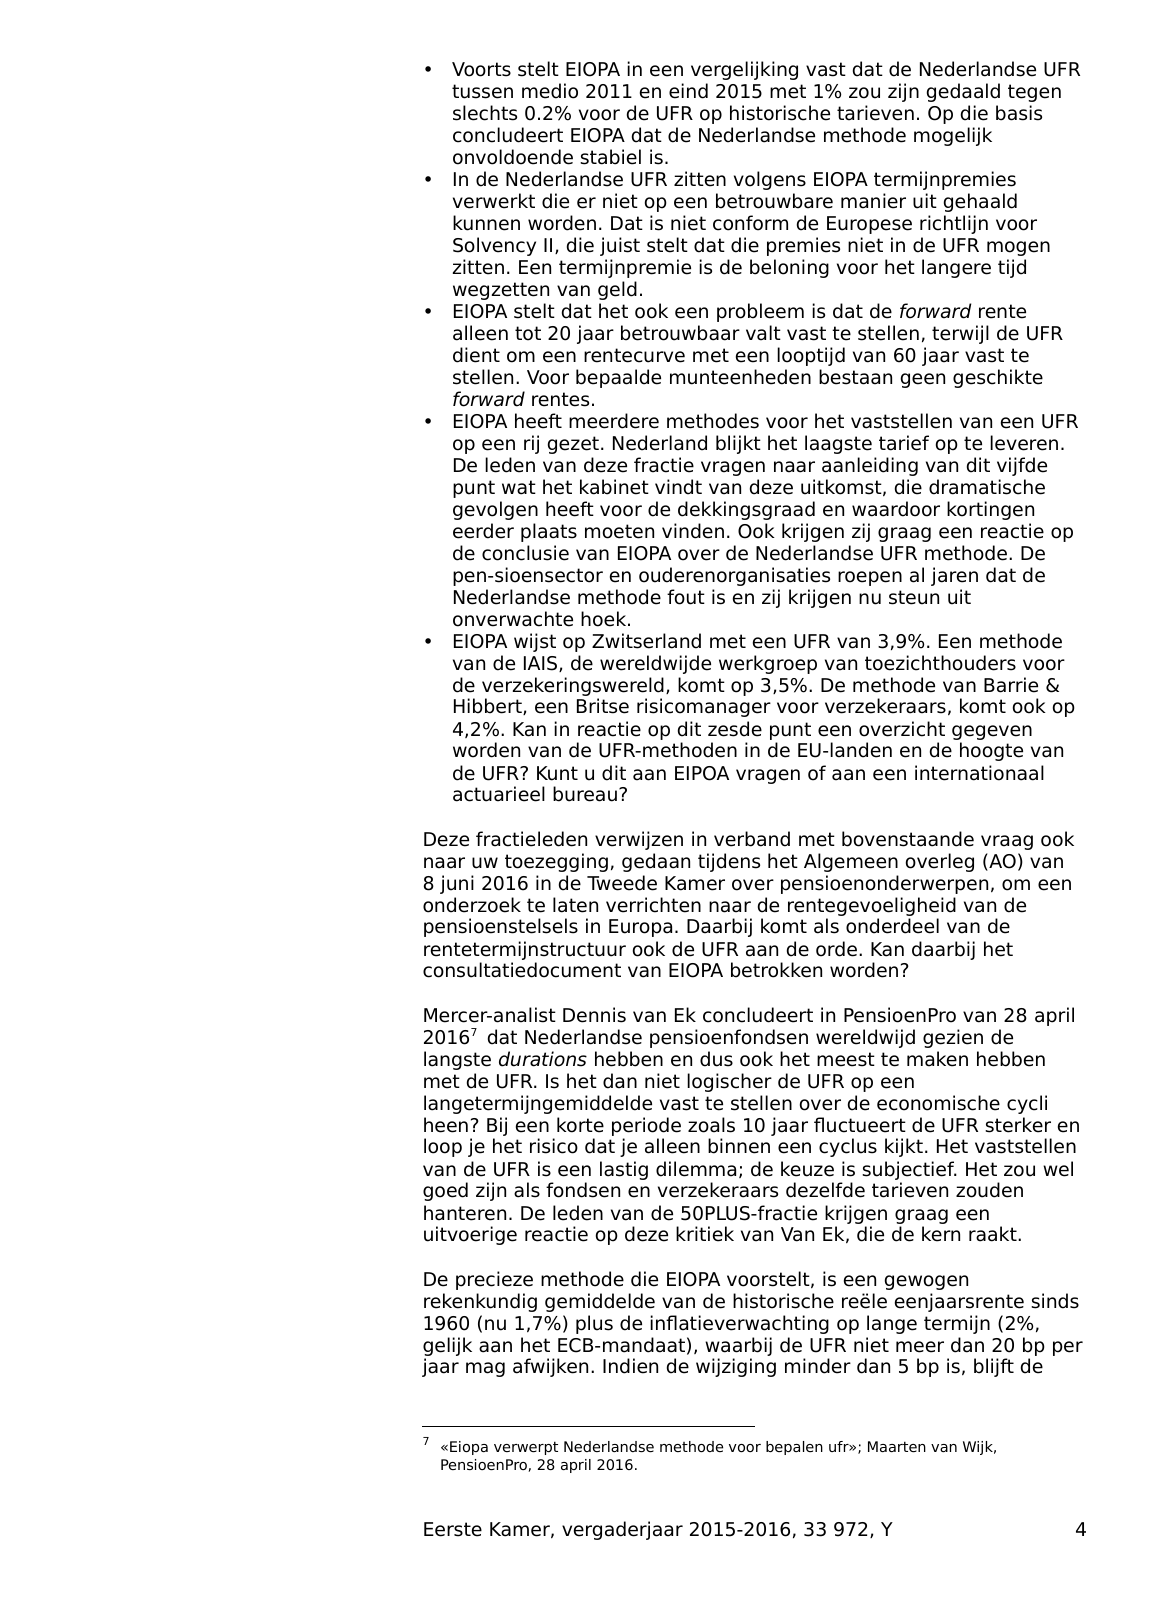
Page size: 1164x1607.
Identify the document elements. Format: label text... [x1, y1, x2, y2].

text • Voorts stelt EIOPA in een vergelijking vast dat de Nederlandse UFR tussen medio 2011 en eind 2015 met 1% zou zijn gedaald tegen slechts 0.2% voor de UFR op historische tarieven. Op die basis concludeert EIOPA dat de Nederlandse methode mogelijk onvoldoende stabiel is. [422, 59, 1087, 169]
text De precieze methode die EIOPA voorstelt, is een gewogen rekenkundig gemiddelde van de historische reële eenjaarsrente sinds 1960 (nu 1,7%) plus de inflatieverwachting op lange termijn (2%, gelijk aan het ECB-mandaat), waarbij de UFR niet meer dan 20 bp per jaar mag afwijken. Indien de wijziging minder dan 5 bp is, blijft de [422, 1268, 1087, 1378]
text • EIOPA stelt dat het ook een probleem is dat de forward rente alleen tot 20 jaar betrouwbaar valt vast te stellen, terwijl de UFR dient om een rentecurve met een looptijd van 60 jaar vast te stellen. Voor bepaalde munteenheden bestaan geen geschikte forward rentes. [422, 301, 1087, 411]
text • EIOPA heeft meerdere methodes voor het vaststellen van een UFR op een rij gezet. Nederland blijkt het laagste tarief op te leveren. De leden van deze fractie vragen naar aanleiding van dit vijfde punt wat het kabinet vindt van deze uitkomst, die dramatische gevolgen heeft voor de dekkingsgraad en waardoor kortingen eerder plaats moeten vinden. Ook krijgen zij graag een reactie op de conclusie van EIOPA over de Nederlandse UFR methode. De pen-sioensector en ouderenorganisaties roepen al jaren dat de Nederlandse methode fout is en zij krijgen nu steun uit onverwachte hoek. [422, 411, 1087, 631]
text • EIOPA wijst op Zwitserland met een UFR van 3,9%. Een methode van de IAIS, de wereldwijde werkgroep van toezichthouders voor de verzekeringswereld, komt op 3,5%. De methode van Barrie & Hibbert, een Britse risicomanager voor verzekeraars, komt ook op 4,2%. Kan in reactie op dit zesde punt een overzicht gegeven worden van de UFR-methoden in de EU-landen en de hoogte van de UFR? Kunt u dit aan EIPOA vragen of aan een internationaal actuarieel bureau? [422, 631, 1087, 806]
text • In de Nederlandse UFR zitten volgens EIOPA termijnpremies verwerkt die er niet op een betrouwbare manier uit gehaald kunnen worden. Dat is niet conform de Europese richtlijn voor Solvency II, die juist stelt dat die premies niet in de UFR mogen zitten. Een termijnpremie is de beloning voor het langere tijd wegzetten van geld. [422, 169, 1087, 301]
text Deze fractieleden verwijzen in verband met bovenstaande vraag ook naar uw toezegging, gedaan tijdens het Algemeen overleg (AO) van 8 juni 2016 in de Tweede Kamer over pensioenonderwerpen, om een onderzoek te laten verrichten naar de rentegevoeligheid van de pensioenstelsels in Europa. Daarbij komt als onderdeel van de rentetermijnstructuur ook de UFR aan de orde. Kan daarbij het consultatiedocument van EIOPA betrokken worden? [422, 828, 1087, 982]
text «Eiopa verwerpt Nederlandse methode voor bepalen ufr»; Maarten van Wijk, PensioenPro, 28 april 2016. [422, 1435, 1087, 1474]
text Mercer-analist Dennis van Ek concludeert in PensioenPro van 28 april 2016 dat Nederlandse pensioenfondsen wereldwijd gezien de langste durations hebben en dus ook het meest te maken hebben met de UFR. Is het dan niet logischer de UFR op een langetermijngemiddelde vast te stellen over de economische cycli heen? Bij een korte periode zoals 10 jaar fluctueert de UFR sterker en loop je het risico dat je alleen binnen een cyclus kijkt. Het vaststellen van de UFR is een lastig dilemma; de keuze is subjectief. Het zou wel goed zijn als fondsen en verzekeraars dezelfde tarieven zouden hanteren. De leden van de 50PLUS-fractie krijgen graag een uitvoerige reactie op deze kritiek van Van Ek, die de kern raakt. [422, 1004, 1087, 1246]
